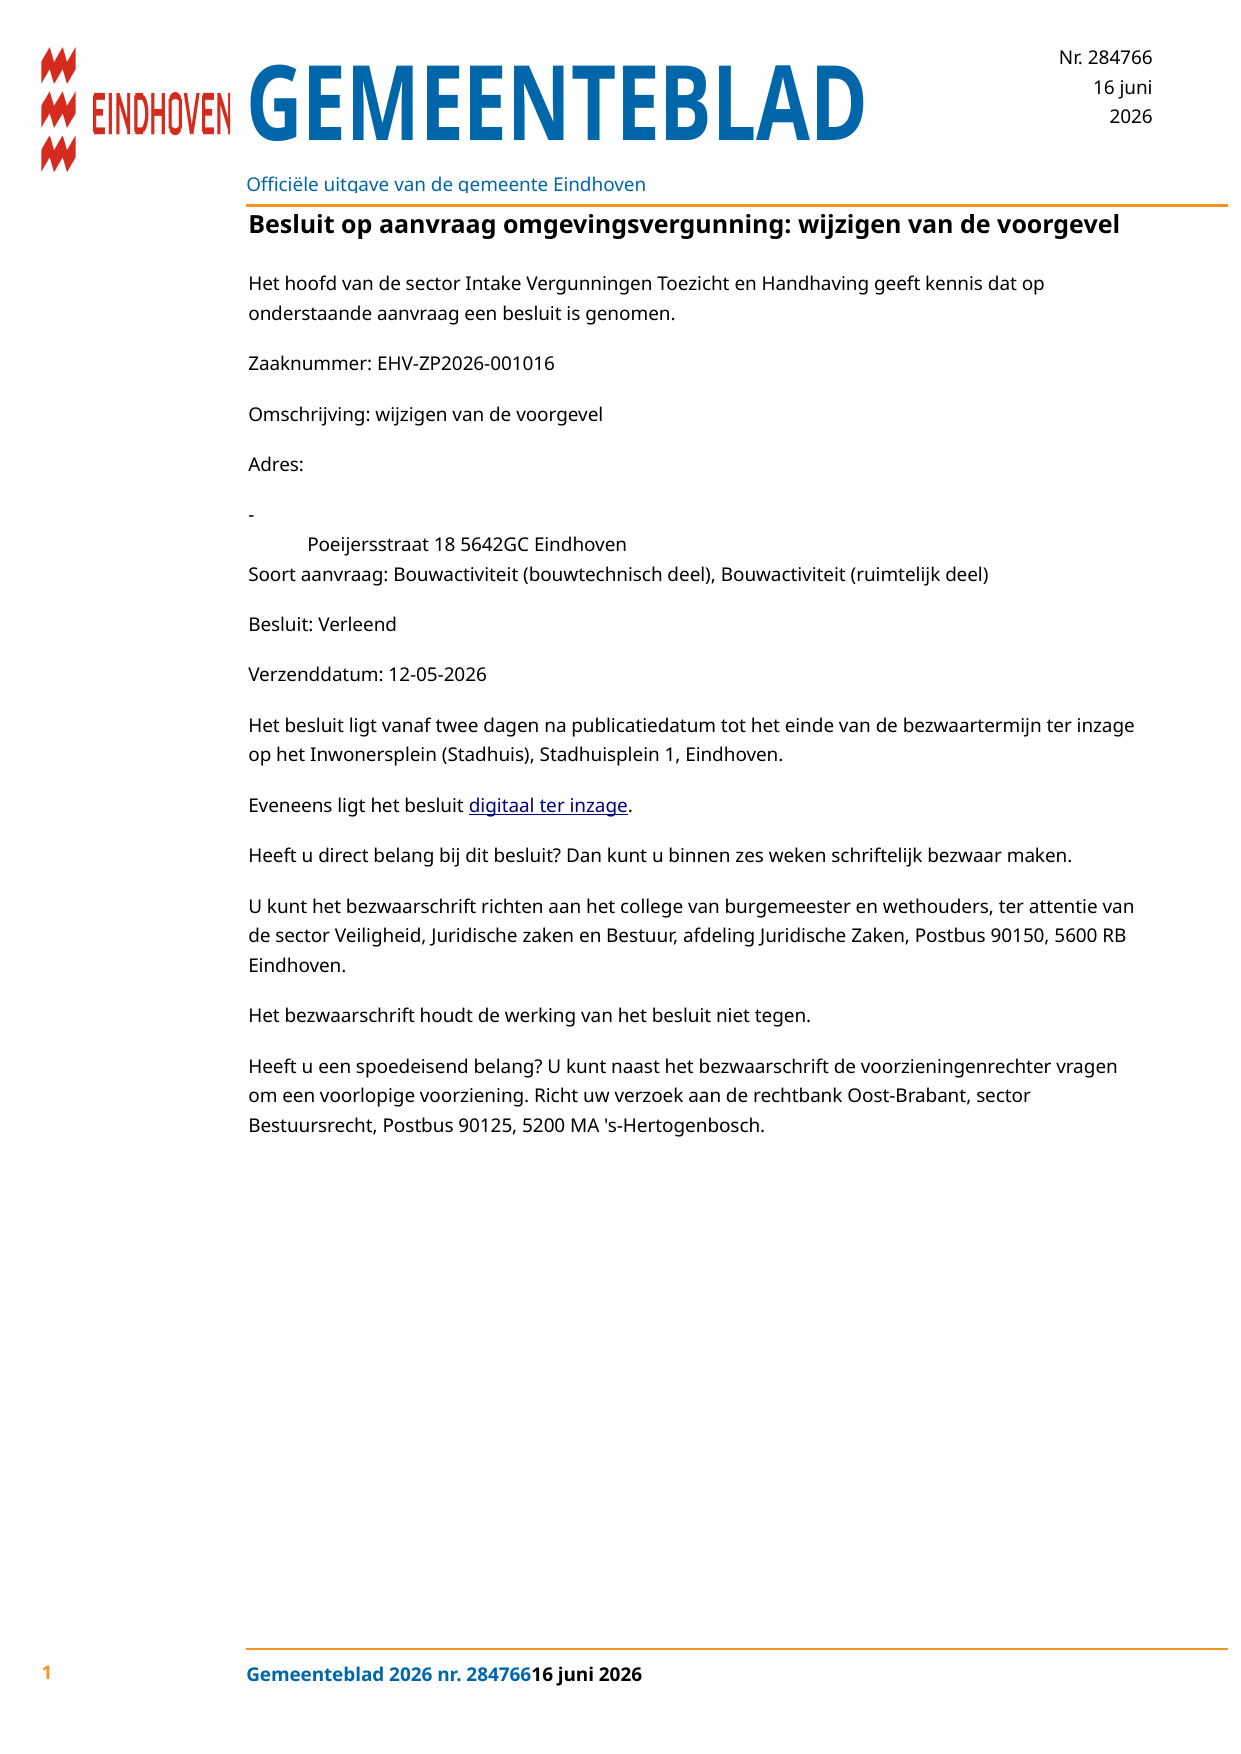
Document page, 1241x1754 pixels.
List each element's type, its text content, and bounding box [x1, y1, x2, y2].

text Het hoofd van de sector Intake Vergunningen Toezicht en Handhaving geeft kennis dat op onderstaande aanvraag een besluit is genomen. [248, 270, 1152, 326]
text Het besluit ligt vanaf twee dagen na publicatiedatum tot het einde van de bezwaartermijn ter inzage op het Inwonersplein (Stadhuis), Stadhuisplein 1, Eindhoven. [248, 712, 1152, 767]
text Omschrijving: wijzigen van de voorgevel [248, 401, 1152, 426]
text Soort aanvraag: Bouwactiviteit (bouwtechnisch deel), Bouwactiviteit (ruimtelijk deel) [248, 561, 1152, 586]
text Zaaknummer: EHV-ZP2026-001016 [248, 350, 1152, 376]
text Eveneens ligt het besluit digitaal ter inzage. [248, 792, 1152, 818]
text Besluit op aanvraag omgevingsvergunning: wijzigen van de voorgevel [248, 207, 1152, 241]
text Besluit: Verleend [248, 611, 1152, 637]
text U kunt het bezwaarschrift richten aan het college van burgemeester en wethouders, ter attentie van de sector Veiligheid, Juridische zaken en Bestuur, afdeling Juridische Zaken, Postbus 90150, 5600 RB Eindhoven. [248, 893, 1152, 978]
text Adres: [248, 451, 1152, 477]
list Poeijersstraat 18 5642GC Eindhoven [248, 531, 1152, 557]
text Heeft u direct belang bij dit besluit? Dan kunt u binnen zes weken schriftelijk bezwaar maken. [248, 842, 1152, 868]
text Verzenddatum: 12-05-2026 [248, 662, 1152, 687]
text Het bezwaarschrift houdt de werking van het besluit niet tegen. [248, 1002, 1152, 1028]
picture [41, 47, 231, 172]
text Heeft u een spoedeisend belang? U kunt naast het bezwaarschrift de voorzieningenrechter vragen om een voorlopige voorziening. Richt uw verzoek aan de rechtbank Oost-Brabant, sector Bestuursrecht, Postbus 90125, 5200 MA 's-Hertogenbosch. [248, 1053, 1152, 1138]
